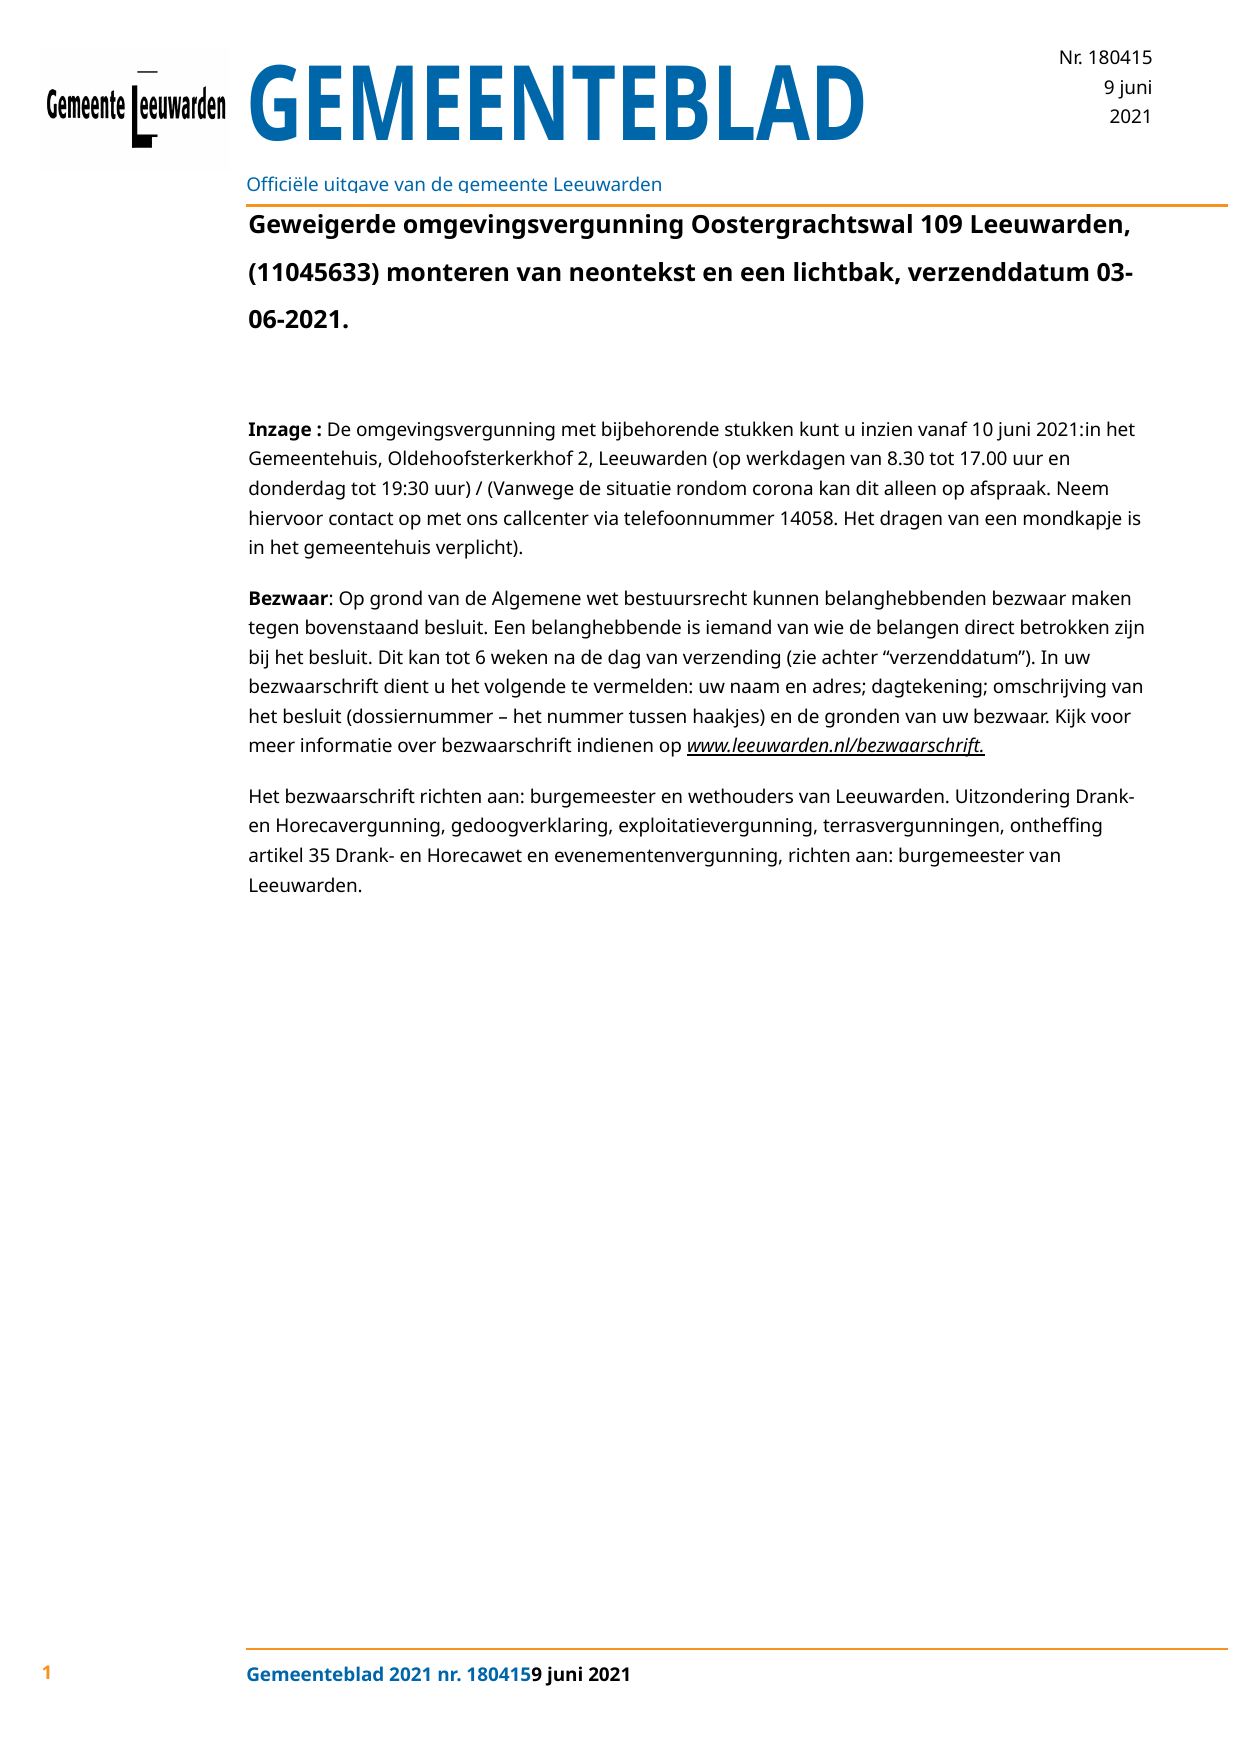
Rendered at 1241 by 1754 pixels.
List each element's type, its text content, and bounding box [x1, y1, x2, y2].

text Geweigerde omgevingsvergunning Oostergrachtswal 109 Leeuwarden, (11045633) monteren van neontekst en een lichtbak, verzenddatum 03-06-2021. [248, 207, 1152, 336]
text Bezwaar: Op grond van de Algemene wet bestuursrecht kunnen belanghebbenden bezwaar maken tegen bovenstaand besluit. Een belanghebbende is iemand van wie de belangen direct betrokken zijn bij het besluit. Dit kan tot 6 weken na de dag van verzending (zie achter “verzenddatum”). In uw bezwaarschrift dient u het volgende te vermelden: uw naam en adres; dagtekening; omschrijving van het besluit (dossiernummer – het nummer tussen haakjes) en de gronden van uw bezwaar. Kijk voor meer informatie over bezwaarschrift indienen op www.leeuwarden.nl/bezwaarschrift. [248, 585, 1152, 758]
text Inzage : De omgevingsvergunning met bijbehorende stukken kunt u inzien vanaf 10 juni 2021:in het Gemeentehuis, Oldehoofsterkerkhof 2, Leeuwarden (op werkdagen van 8.30 tot 17.00 uur en donderdag tot 19:30 uur) / (Vanwege de situatie rondom corona kan dit alleen op afspraak. Neem hiervoor contact op met ons callcenter via telefoonnummer 14058. Het dragen van een mondkapje is in het gemeentehuis verplicht). [248, 416, 1152, 560]
picture [41, 47, 231, 172]
text Het bezwaarschrift richten aan: burgemeester en wethouders van Leeuwarden. Uitzondering Drank- en Horecavergunning, gedoogverklaring, exploitatievergunning, terrasvergunningen, ontheffing artikel 35 Drank- en Horecawet en evenementenvergunning, richten aan: burgemeester van Leeuwarden. [248, 783, 1152, 897]
